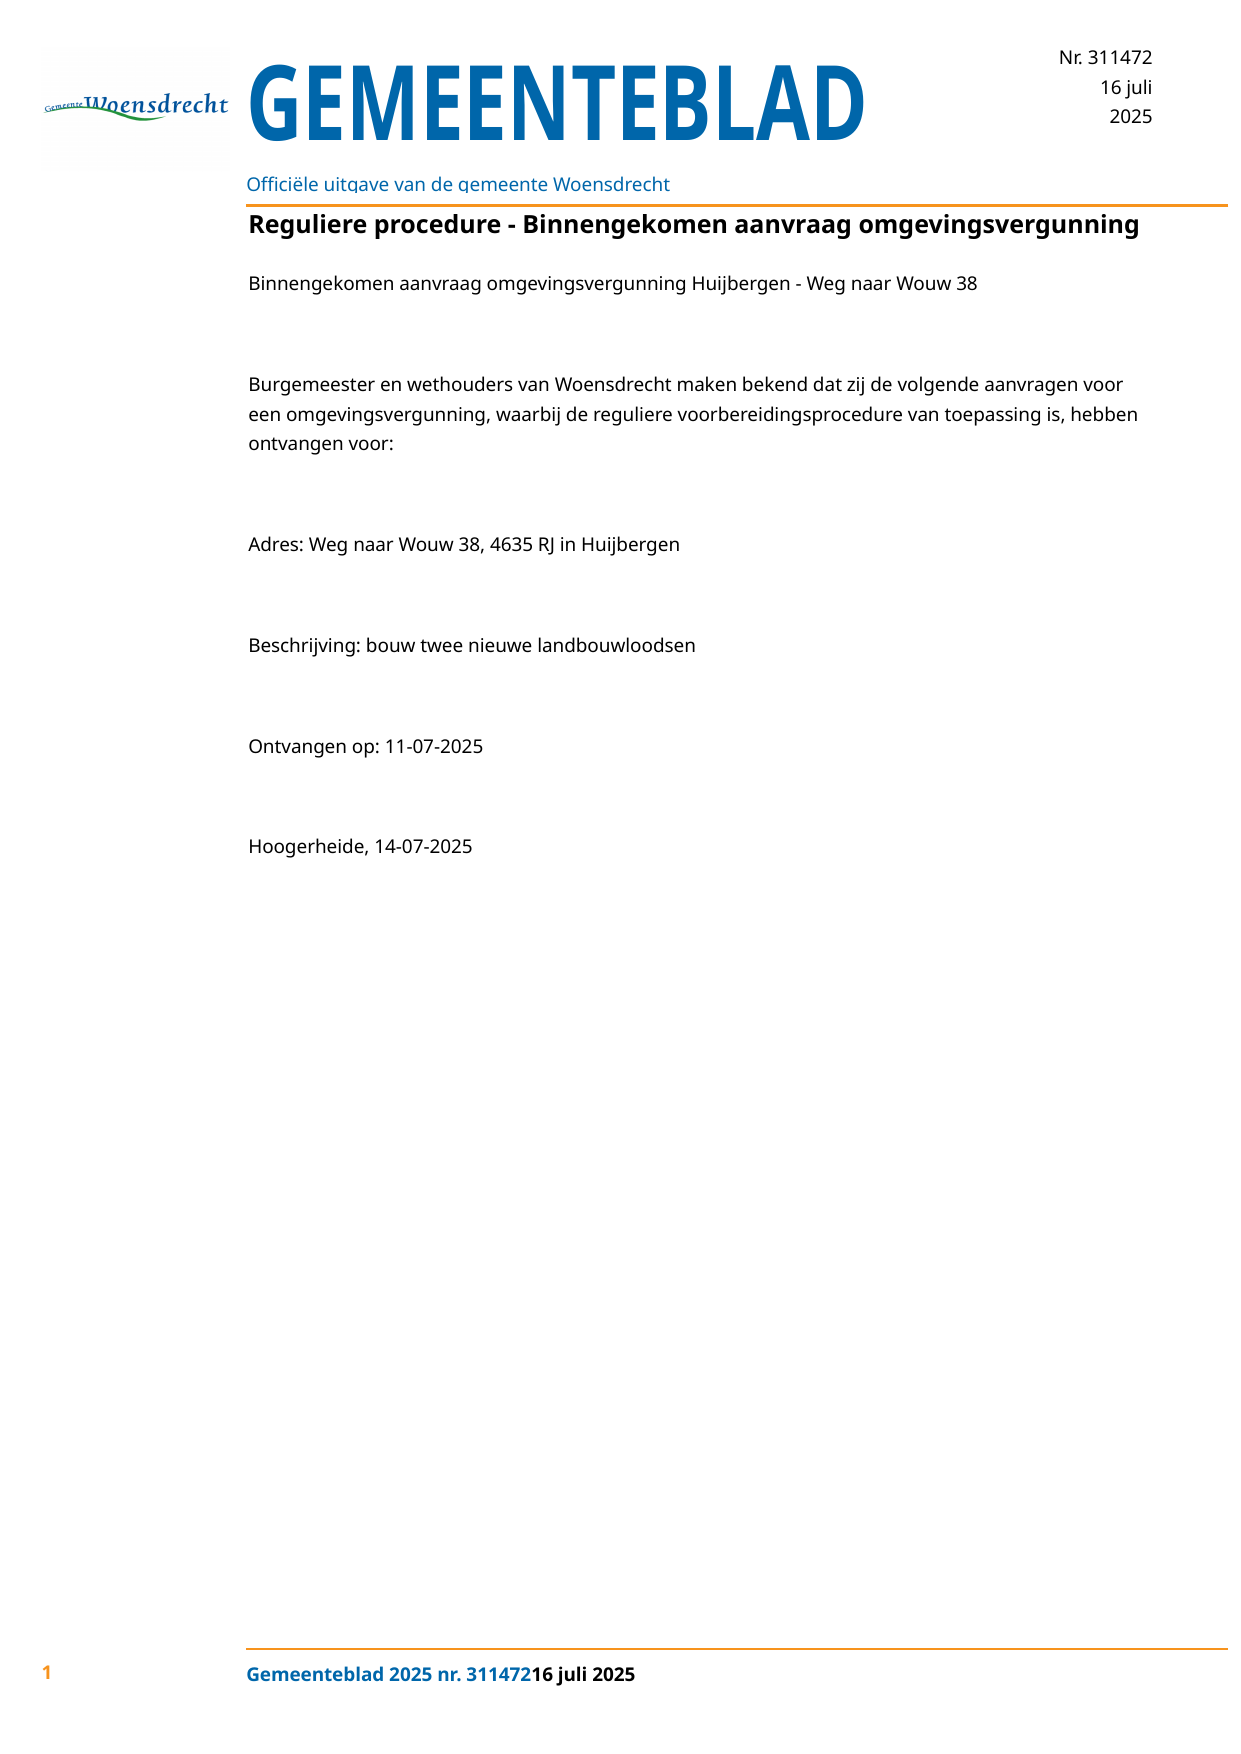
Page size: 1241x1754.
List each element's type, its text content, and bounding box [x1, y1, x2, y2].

text Adres: Weg naar Wouw 38, 4635 RJ in Huijbergen [248, 531, 1152, 557]
picture [41, 47, 231, 172]
text Ontvangen op: 11-07-2025 [248, 733, 1152, 758]
text Hoogerheide, 14-07-2025 [248, 834, 1152, 859]
text Reguliere procedure - Binnengekomen aanvraag omgevingsvergunning [248, 207, 1152, 241]
text Beschrijving: bouw twee nieuwe landbouwloodsen [248, 632, 1152, 658]
text Burgemeester en wethouders van Woensdrecht maken bekend dat zij de volgende aanvragen voor een omgevingsvergunning, waarbij de reguliere voorbereidingsprocedure van toepassing is, hebben ontvangen voor: [248, 371, 1152, 456]
text Binnengekomen aanvraag omgevingsvergunning Huijbergen - Weg naar Wouw 38 [248, 270, 1152, 296]
